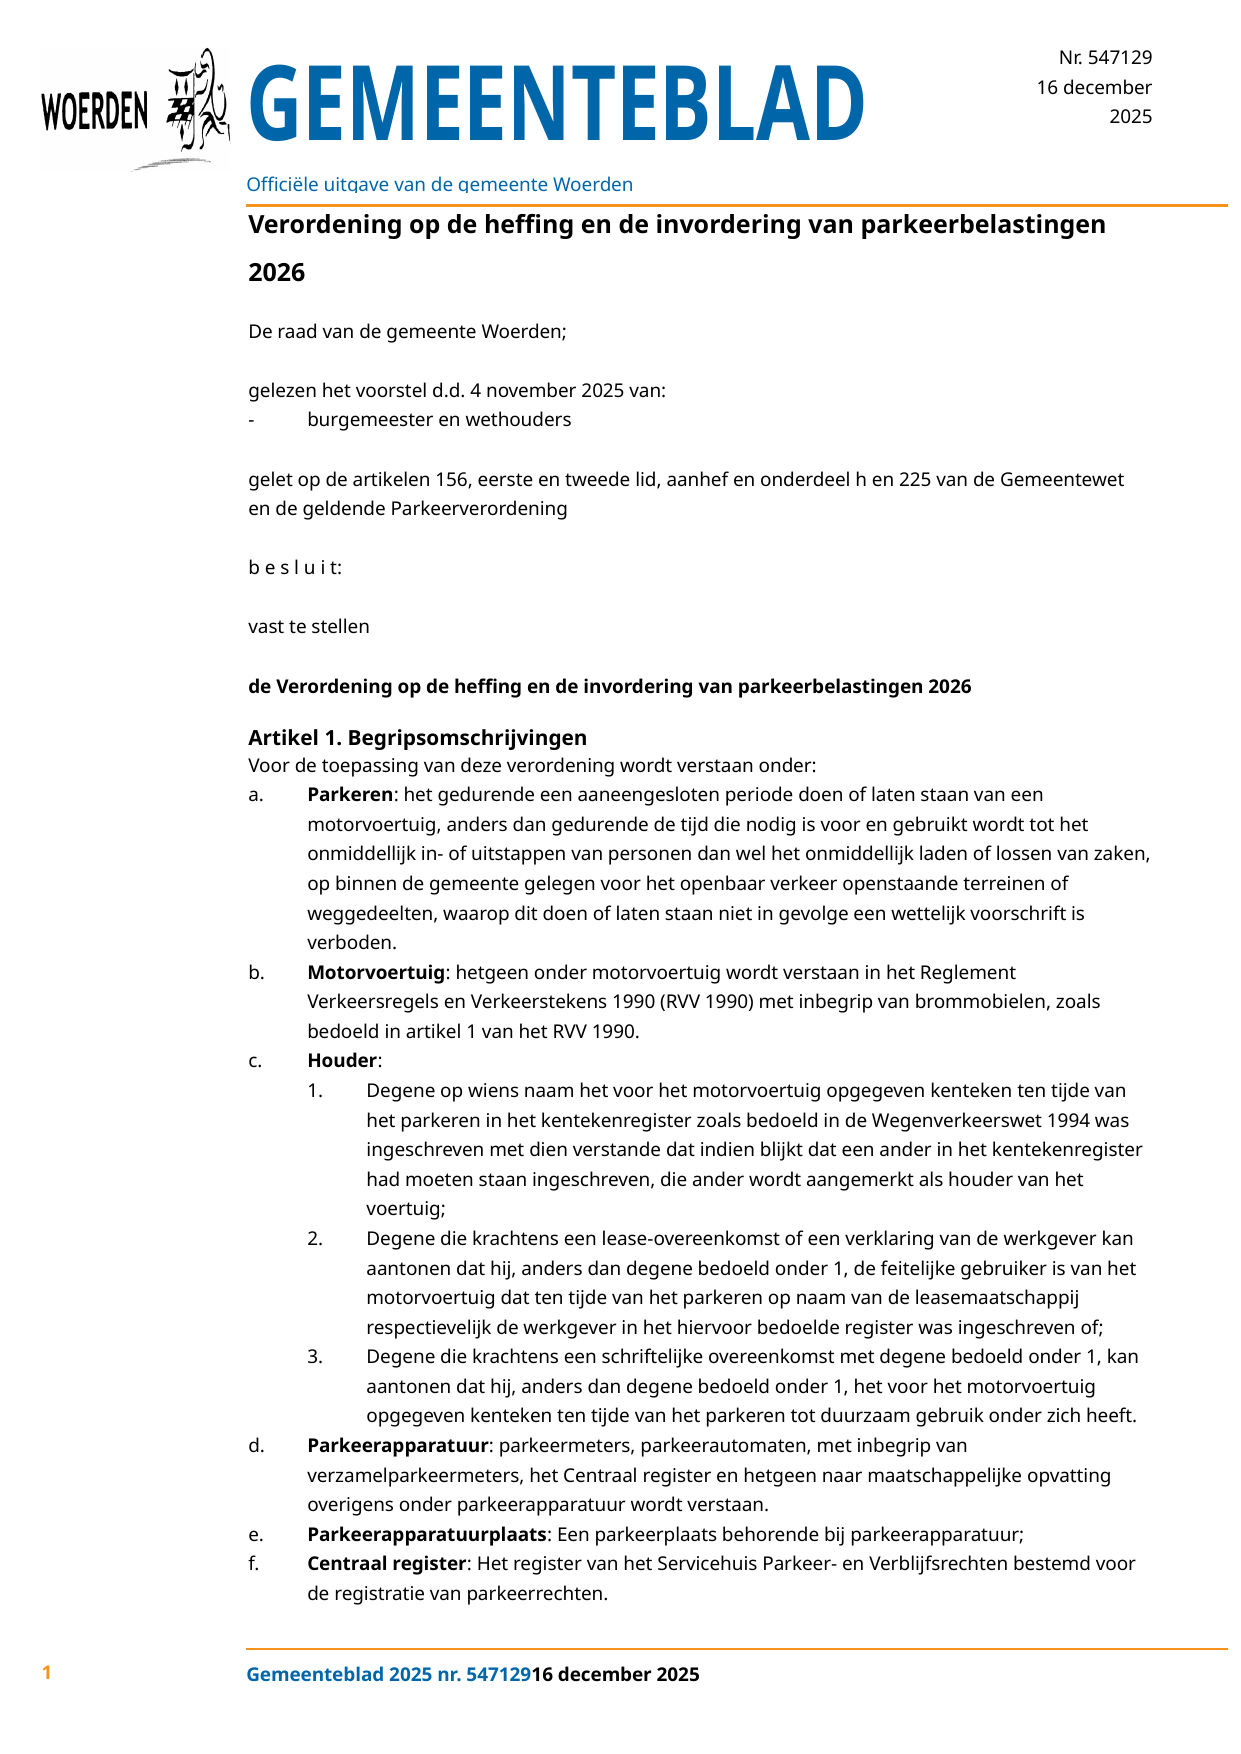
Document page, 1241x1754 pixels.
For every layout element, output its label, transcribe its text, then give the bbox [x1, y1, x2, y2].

list Degene die krachtens een schriftelijke overeenkomst met degene bedoeld onder 1, kan aantonen dat hij, anders dan degene bedoeld onder 1, het voor het motorvoertuig opgegeven kenteken ten tijde van het parkeren tot duurzaam gebruik onder zich heeft. [307, 1343, 1152, 1428]
list Degene op wiens naam het voor het motorvoertuig opgegeven kenteken ten tijde van het parkeren in het kentekenregister zoals bedoeld in de Wegenverkeerswet 1994 was ingeschreven met dien verstande dat indien blijkt dat een ander in het kentekenregister had moeten staan ingeschreven, die ander wordt aangemerkt als houder van het voertuig; [307, 1077, 1152, 1221]
list Parkeerapparatuur: parkeermeters, parkeerautomaten, met inbegrip van verzamelparkeermeters, het Centraal register en hetgeen naar maatschappelijke opvatting overigens onder parkeerapparatuur wordt verstaan. [248, 1432, 1152, 1517]
text Artikel 1. Begripsomschrijvingen [248, 723, 1152, 752]
list Houder: [248, 1048, 1152, 1073]
text gelet op de artikelen 156, eerste en tweede lid, aanhef en onderdeel h en 225 van de Gemeentewet en de geldende Parkeerverordening [248, 466, 1152, 521]
list Parkeren: het gedurende een aaneengesloten periode doen of laten staan van een motorvoertuig, anders dan gedurende de tijd die nodig is voor en gebruikt wordt tot het onmiddellijk in- of uitstappen van personen dan wel het onmiddellijk laden of lossen van zaken, op binnen de gemeente gelegen voor het openbaar verkeer openstaande terreinen of weggedeelten, waarop dit doen of laten staan niet in gevolge een wettelijk voorschrift is verboden. [248, 781, 1152, 955]
list Motorvoertuig: hetgeen onder motorvoertuig wordt verstaan in het Reglement Verkeersregels en Verkeerstekens 1990 (RVV 1990) met inbegrip van brommobielen, zoals bedoeld in artikel 1 van het RVV 1990. [248, 959, 1152, 1044]
text De raad van de gemeente Woerden; [248, 318, 1152, 344]
list Centraal register: Het register van het Servicehuis Parkeer- en Verblijfsrechten bestemd voor de registratie van parkeerrechten. [248, 1551, 1152, 1606]
text Verordening op de heffing en de invordering van parkeerbelastingen 2026 [248, 207, 1152, 288]
list burgemeester en wethouders [248, 407, 1152, 432]
list Parkeerapparatuurplaats: Een parkeerplaats behorende bij parkeerapparatuur; [248, 1521, 1152, 1547]
picture [41, 47, 231, 172]
text gelezen het voorstel d.d. 4 november 2025 van: [248, 377, 1152, 403]
text Voor de toepassing van deze verordening wordt verstaan onder: [248, 752, 1152, 777]
text vast te stellen [248, 614, 1152, 639]
list Degene die krachtens een lease-overeenkomst of een verklaring van de werkgever kan aantonen dat hij, anders dan degene bedoeld onder 1, de feitelijke gebruiker is van het motorvoertuig dat ten tijde van het parkeren op naam van de leasemaatschappij respectievelijk de werkgever in het hiervoor bedoelde register was ingeschreven of; [307, 1225, 1152, 1339]
text b e s l u i t: [248, 554, 1152, 580]
text de Verordening op de heffing en de invordering van parkeerbelastingen 2026 [248, 673, 1152, 699]
